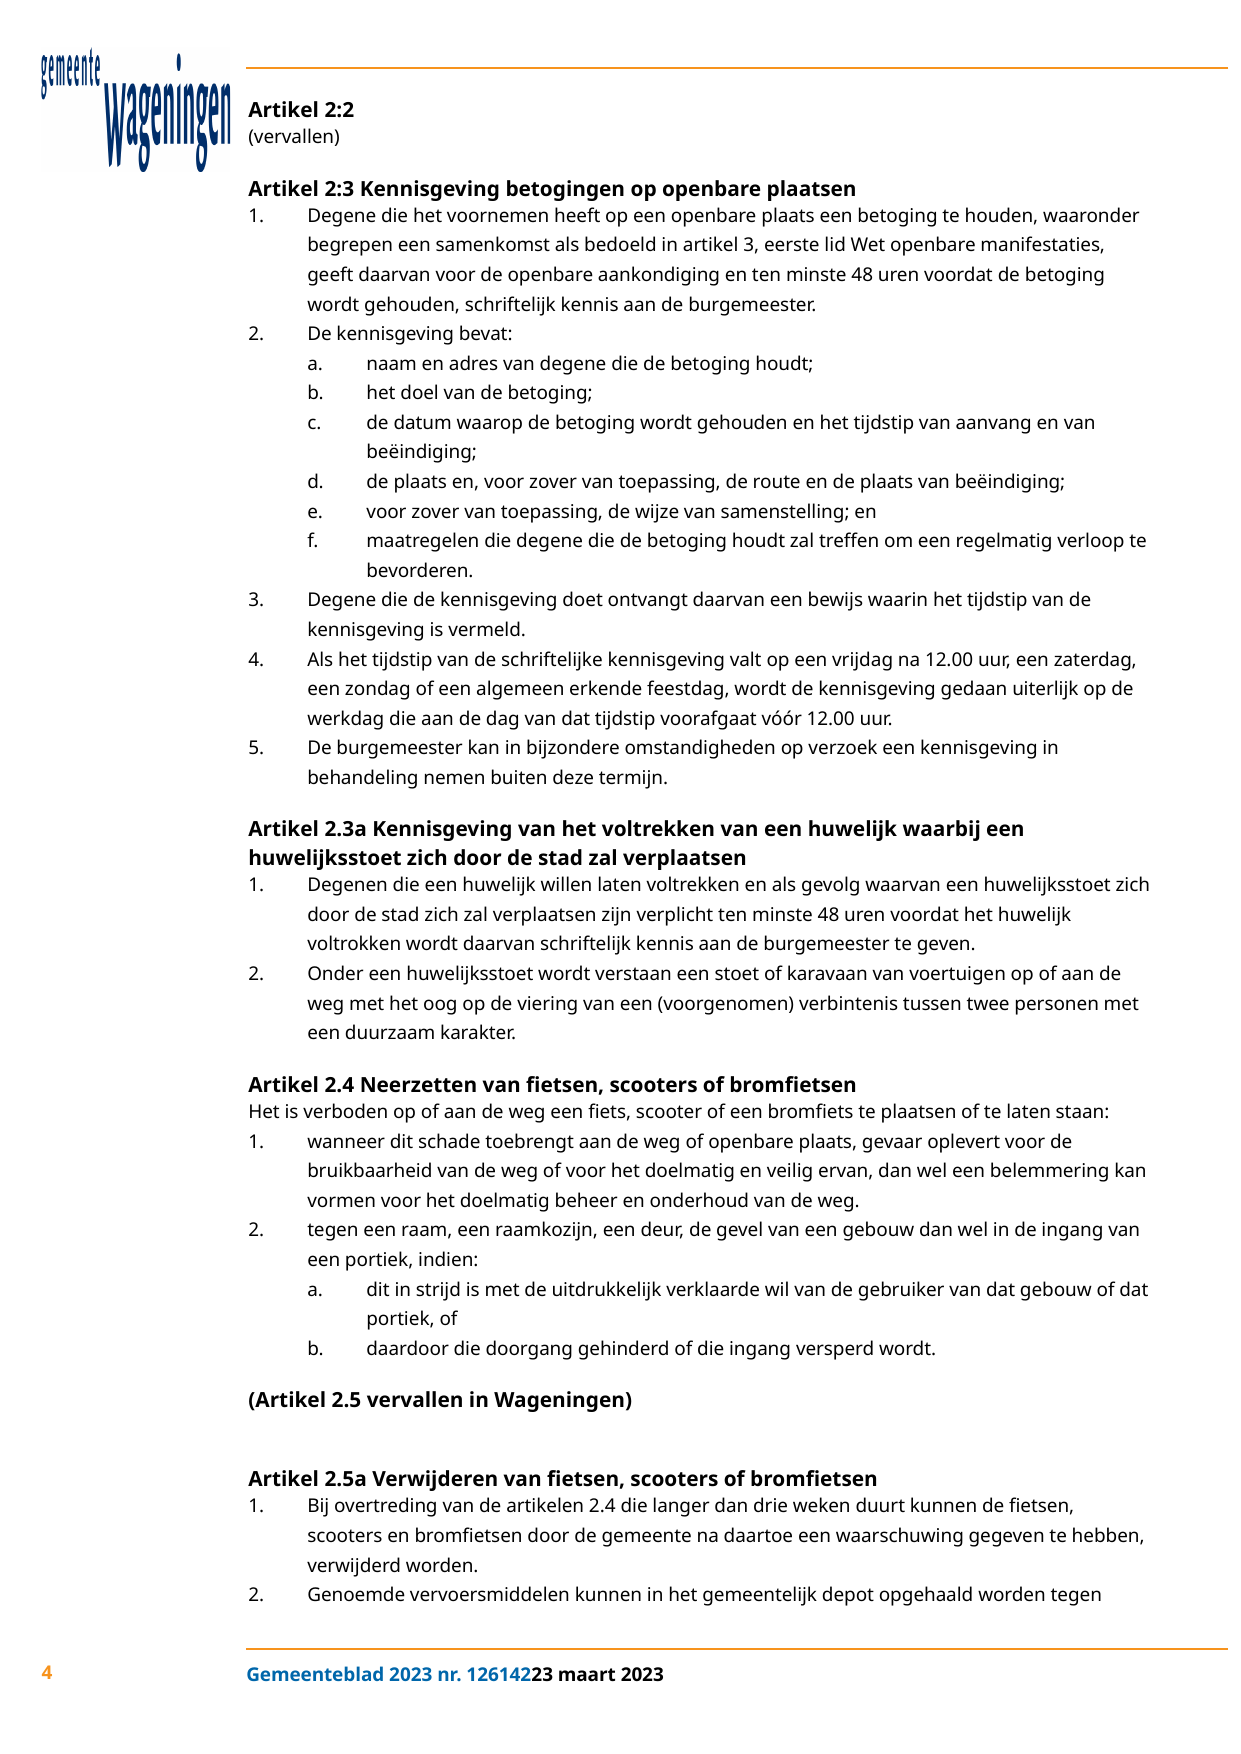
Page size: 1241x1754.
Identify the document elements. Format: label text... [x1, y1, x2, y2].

list Als het tijdstip van de schriftelijke kennisgeving valt op een vrijdag na 12.00 uur, een zaterdag, een zondag of een algemeen erkende feestdag, wordt de kennisgeving gedaan uiterlijk op de werkdag die aan de dag van dat tijdstip voorafgaat vóór 12.00 uur. [248, 646, 1152, 731]
list de datum waarop de betoging wordt gehouden en het tijdstip van aanvang en van beëindiging; [307, 409, 1152, 464]
list voor zover van toepassing, de wijze van samenstelling; en [307, 498, 1152, 524]
picture [41, 47, 231, 172]
list De burgemeester kan in bijzondere omstandigheden op verzoek een kennisgeving in behandeling nemen buiten deze termijn. [248, 734, 1152, 790]
list de plaats en, voor zover van toepassing, de route en de plaats van beëindiging; [307, 468, 1152, 494]
list Degene die de kennisgeving doet ontvangt daarvan een bewijs waarin het tijdstip van de kennisgeving is vermeld. [248, 587, 1152, 642]
text Artikel 2:2 [248, 95, 1152, 123]
text Het is verboden op of aan de weg een fiets, scooter of een bromfiets te plaatsen of te laten staan: [248, 1098, 1152, 1124]
list naam en adres van degene die de betoging houdt; [307, 350, 1152, 376]
text Artikel 2.3a Kennisgeving van het voltrekken van een huwelijk waarbij een huwelijksstoet zich door de stad zal verplaatsen [248, 814, 1152, 871]
list wanneer dit schade toebrengt aan de weg of openbare plaats, gevaar oplevert voor de bruikbaarheid van de weg of voor het doelmatig en veilig ervan, dan wel een belemmering kan vormen voor het doelmatig beheer en onderhoud van de weg. [248, 1128, 1152, 1213]
list Genoemde vervoersmiddelen kunnen in het gemeentelijk depot opgehaald worden tegen [248, 1581, 1152, 1607]
list het doel van de betoging; [307, 379, 1152, 405]
list tegen een raam, een raamkozijn, een deur, de gevel van een gebouw dan wel in de ingang van een portiek, indien: [248, 1217, 1152, 1272]
list Onder een huwelijksstoet wordt verstaan een stoet of karavaan van voertuigen op of aan de weg met het oog op de viering van een (voorgenomen) verbintenis tussen twee personen met een duurzaam karakter. [248, 960, 1152, 1045]
text Artikel 2:3 Kennisgeving betogingen op openbare plaatsen [248, 174, 1152, 202]
list dit in strijd is met de uitdrukkelijk verklaarde wil van de gebruiker van dat gebouw of dat portiek, of [307, 1276, 1152, 1331]
list De kennisgeving bevat: [248, 320, 1152, 346]
list daardoor die doorgang gehinderd of die ingang versperd wordt. [307, 1335, 1152, 1361]
list Degenen die een huwelijk willen laten voltrekken en als gevolg waarvan een huwelijksstoet zich door de stad zich zal verplaatsen zijn verplicht ten minste 48 uren voordat het huwelijk voltrokken wordt daarvan schriftelijk kennis aan de burgemeester te geven. [248, 871, 1152, 956]
text (vervallen) [248, 123, 1152, 149]
list Degene die het voornemen heeft op een openbare plaats een betoging te houden, waaronder begrepen een samenkomst als bedoeld in artikel 3, eerste lid Wet openbare manifestaties, geeft daarvan voor de openbare aankondiging en ten minste 48 uren voordat de betoging wordt gehouden, schriftelijk kennis aan de burgemeester. [248, 202, 1152, 317]
text (Artikel 2.5 vervallen in Wageningen) [248, 1385, 1152, 1414]
list Bij overtreding van de artikelen 2.4 die langer dan drie weken duurt kunnen de fietsen, scooters en bromfietsen door de gemeente na daartoe een waarschuwing gegeven te hebben, verwijderd worden. [248, 1493, 1152, 1577]
text Artikel 2.5a Verwijderen van fietsen, scooters of bromfietsen [248, 1464, 1152, 1493]
text Artikel 2.4 Neerzetten van fietsen, scooters of bromfietsen [248, 1070, 1152, 1098]
list maatregelen die degene die de betoging houdt zal treffen om een regelmatig verloop te bevorderen. [307, 527, 1152, 583]
